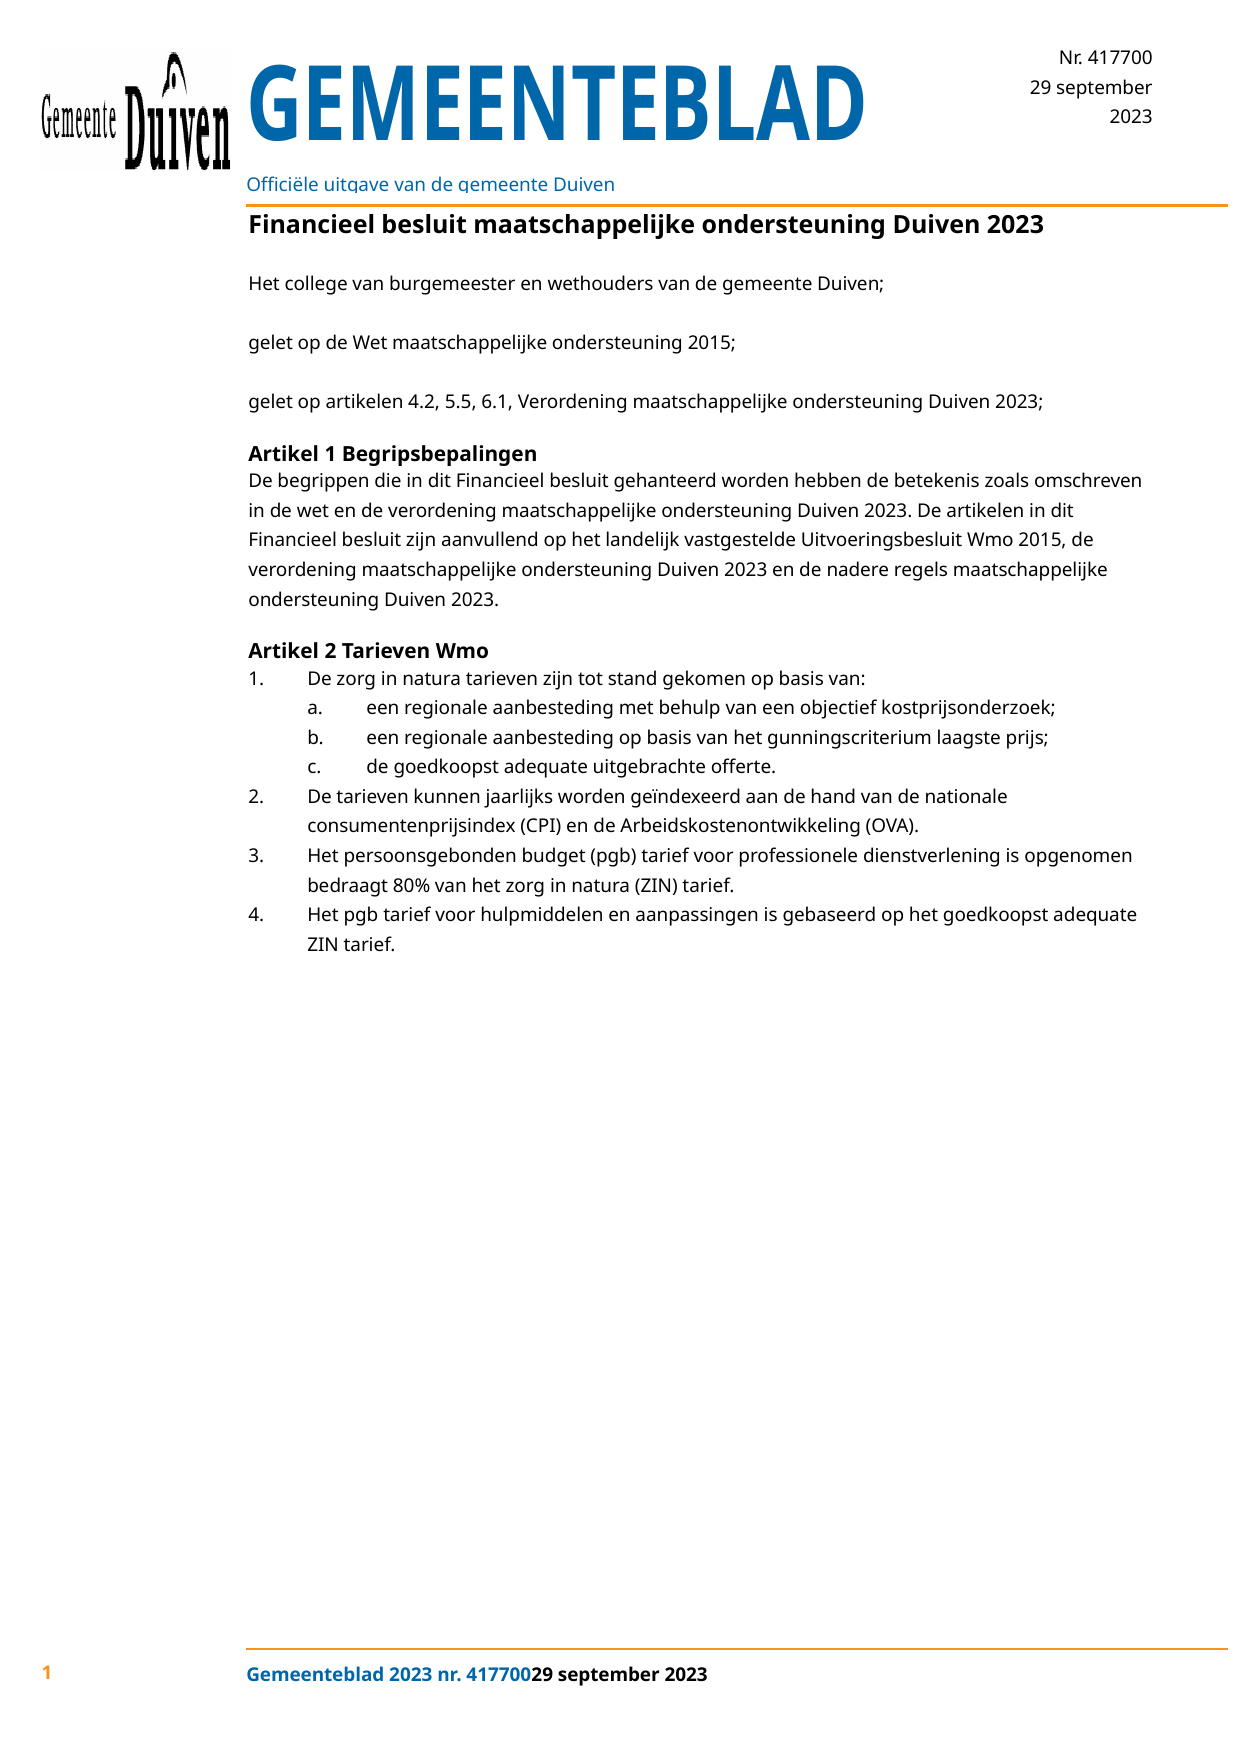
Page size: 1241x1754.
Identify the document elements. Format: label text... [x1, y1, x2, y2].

list De tarieven kunnen jaarlijks worden geïndexeerd aan de hand van de nationale consumentenprijsindex (CPI) en de Arbeidskostenontwikkeling (OVA). [248, 783, 1152, 838]
text Artikel 1 Begripsbepalingen [248, 439, 1152, 467]
list een regionale aanbesteding met behulp van een objectief kostprijsonderzoek; [307, 694, 1152, 720]
text Het college van burgemeester en wethouders van de gemeente Duiven; [248, 270, 1152, 296]
text Financieel besluit maatschappelijke ondersteuning Duiven 2023 [248, 207, 1152, 241]
list een regionale aanbesteding op basis van het gunningscriterium laagste prijs; [307, 724, 1152, 749]
text Artikel 2 Tarieven Wmo [248, 636, 1152, 665]
list De zorg in natura tarieven zijn tot stand gekomen op basis van: [248, 665, 1152, 690]
text De begrippen die in dit Financieel besluit gehanteerd worden hebben de betekenis zoals omschreven in de wet en de verordening maatschappelijke ondersteuning Duiven 2023. De artikelen in dit Financieel besluit zijn aanvullend op het landelijk vastgestelde Uitvoeringsbesluit Wmo 2015, de verordening maatschappelijke ondersteuning Duiven 2023 en de nadere regels maatschappelijke ondersteuning Duiven 2023. [248, 467, 1152, 612]
list Het pgb tarief voor hulpmiddelen en aanpassingen is gebaseerd op het goedkoopst adequate ZIN tarief. [248, 901, 1152, 957]
list Het persoonsgebonden budget (pgb) tarief voor professionele dienstverlening is opgenomen bedraagt 80% van het zorg in natura (ZIN) tarief. [248, 842, 1152, 897]
list de goedkoopst adequate uitgebrachte offerte. [307, 753, 1152, 779]
text gelet op artikelen 4.2, 5.5, 6.1, Verordening maatschappelijke ondersteuning Duiven 2023; [248, 389, 1152, 414]
picture [41, 47, 231, 172]
text gelet op de Wet maatschappelijke ondersteuning 2015; [248, 329, 1152, 355]
